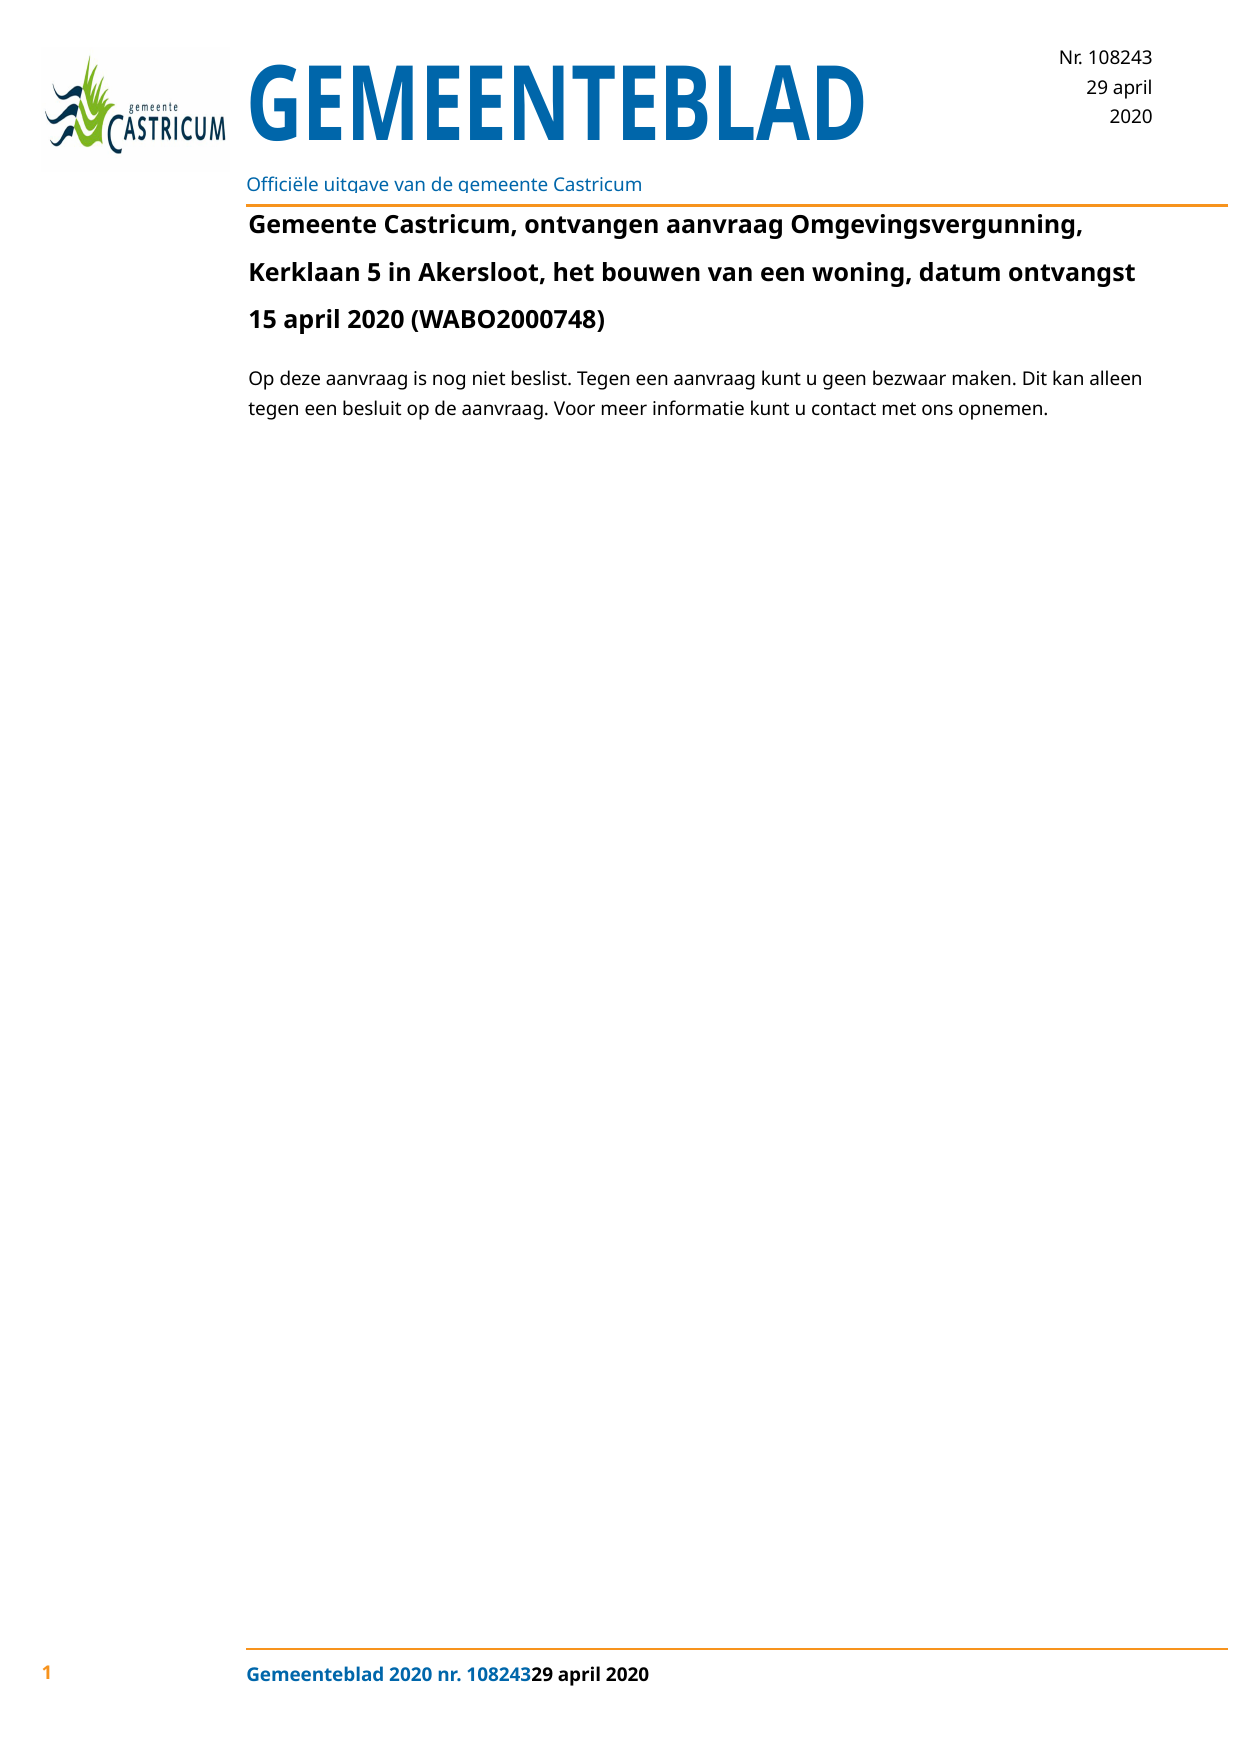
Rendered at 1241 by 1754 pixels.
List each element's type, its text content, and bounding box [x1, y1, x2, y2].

picture [41, 47, 231, 172]
text Op deze aanvraag is nog niet beslist. Tegen een aanvraag kunt u geen bezwaar maken. Dit kan alleen tegen een besluit op de aanvraag. Voor meer informatie kunt u contact met ons opnemen. [248, 366, 1152, 421]
text Gemeente Castricum, ontvangen aanvraag Omgevingsvergunning, Kerklaan 5 in Akersloot, het bouwen van een woning, datum ontvangst 15 april 2020 (WABO2000748) [248, 207, 1152, 336]
